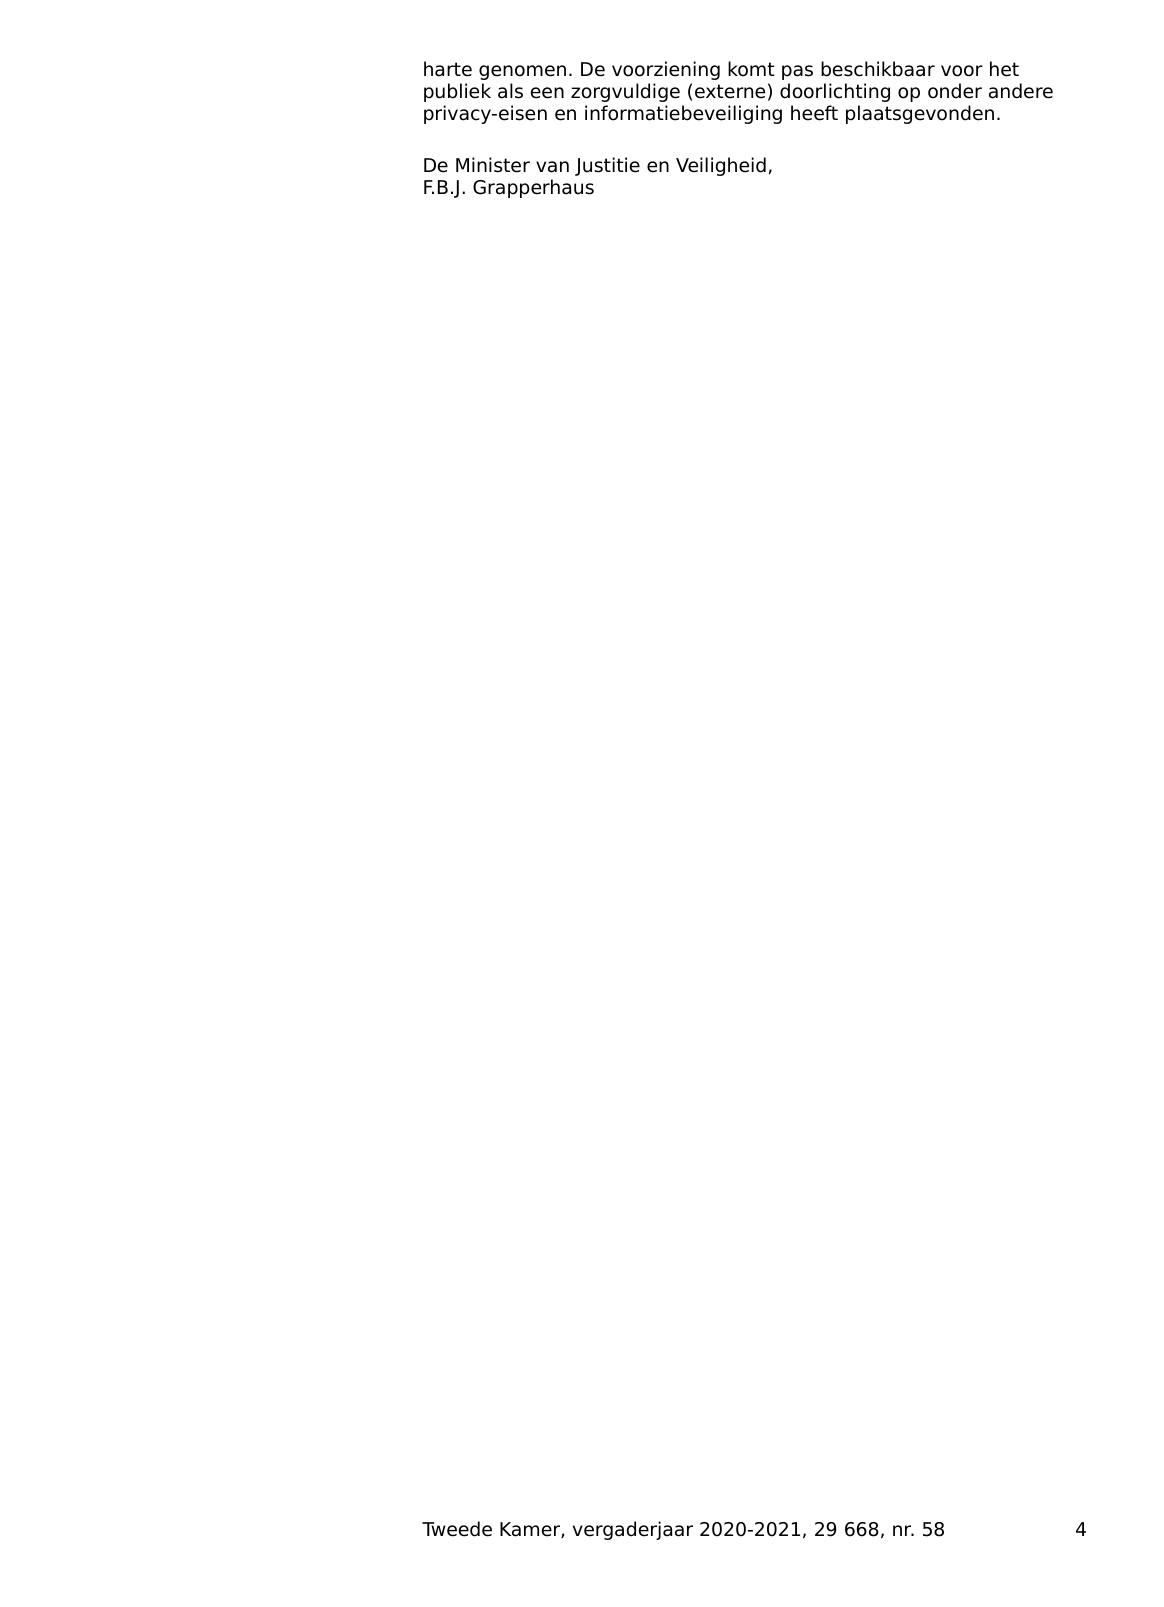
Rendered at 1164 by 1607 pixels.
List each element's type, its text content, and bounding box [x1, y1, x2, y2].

text De Minister van Justitie en Veiligheid, F.B.J. Grapperhaus [422, 155, 1087, 199]
text harte genomen. De voorziening komt pas beschikbaar voor het publiek als een zorgvuldige (externe) doorlichting op onder andere privacy-eisen en informatiebeveiliging heeft plaatsgevonden. [422, 59, 1087, 125]
